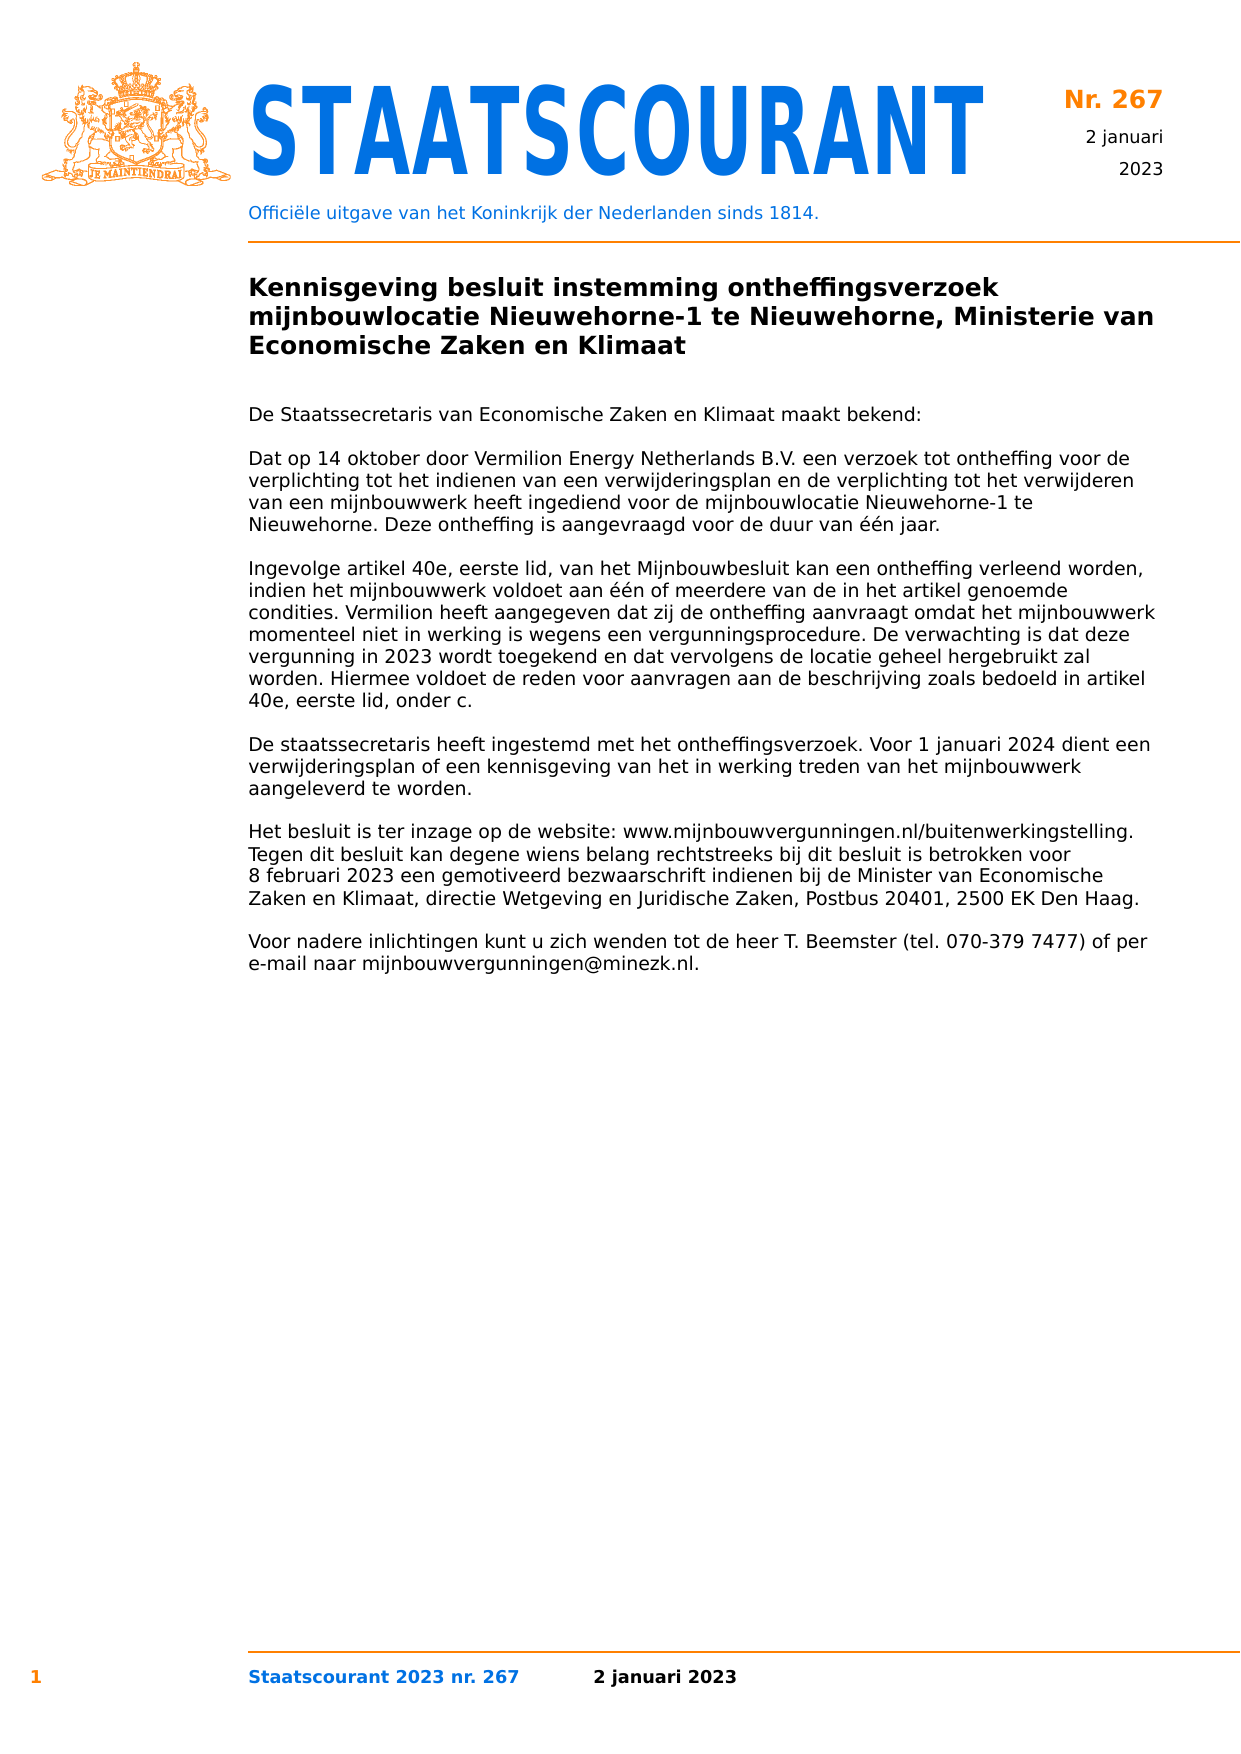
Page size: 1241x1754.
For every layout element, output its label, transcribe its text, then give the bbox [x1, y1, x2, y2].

table_header STAATSCOURANT [248, 62, 998, 203]
table_header [25, 62, 248, 241]
table_cell 2023 [998, 153, 1240, 203]
text Dat op 14 oktober door Vermilion Energy Netherlands B.V. een verzoek tot ontheffing voor de verplichting tot het indienen van een verwijderingsplan en de verplichting tot het verwijderen van een mijnbouwwerk heeft ingediend voor de mijnbouwlocatie Nieuwehorne-1 te Nieuwehorne. Deze ontheffing is aangevraagd voor de duur van één jaar. [248, 448, 1163, 536]
table_cell 2 januari [998, 121, 1240, 153]
table_cell Officiële uitgave van het Koninkrijk der Nederlanden sinds 1814. [248, 203, 1240, 241]
text Voor nadere inlichtingen kunt u zich wenden tot de heer T. Beemster (tel. 070-379 7477) of per e-mail naar mijnbouwvergunningen@minezk.nl. [248, 931, 1163, 975]
text De Staatssecretaris van Economische Zaken en Klimaat maakt bekend: [248, 404, 1163, 426]
text De staatssecretaris heeft ingestemd met het ontheffingsverzoek. Voor 1 januari 2024 dient een verwijderingsplan of een kennisgeving van het in werking treden van het mijnbouwwerk aangeleverd te worden. [248, 734, 1163, 799]
picture [41, 62, 231, 186]
text Ingevolge artikel 40e, eerste lid, van het Mijnbouwbesluit kan een ontheffing verleend worden, indien het mijnbouwwerk voldoet aan één of meerdere van de in het artikel genoemde condities. Vermilion heeft aangegeven dat zij de ontheffing aanvraagt omdat het mijnbouwwerk momenteel niet in werking is wegens een vergunningsprocedure. De verwachting is dat deze vergunning in 2023 wordt toegekend en dat vervolgens de locatie geheel hergebruikt zal worden. Hiermee voldoet de reden voor aanvragen aan de beschrijving zoals bedoeld in artikel 40e, eerste lid, onder c. [248, 558, 1163, 712]
subtitle Kennisgeving besluit instemming ontheffingsverzoek mijnbouwlocatie Nieuwehorne-1 te Nieuwehorne, Ministerie van Economische Zaken en Klimaat [248, 273, 1163, 361]
text Het besluit is ter inzage op de website: www.mijnbouwvergunningen.nl/buitenwerkingstelling. Tegen dit besluit kan degene wiens belang rechtstreeks bij dit besluit is betrokken voor 8 februari 2023 een gemotiveerd bezwaarschrift indienen bij de Minister van Economische Zaken en Klimaat, directie Wetgeving en Juridische Zaken, Postbus 20401, 2500 EK Den Haag. [248, 821, 1163, 909]
table_header Nr. 267 [998, 62, 1240, 121]
